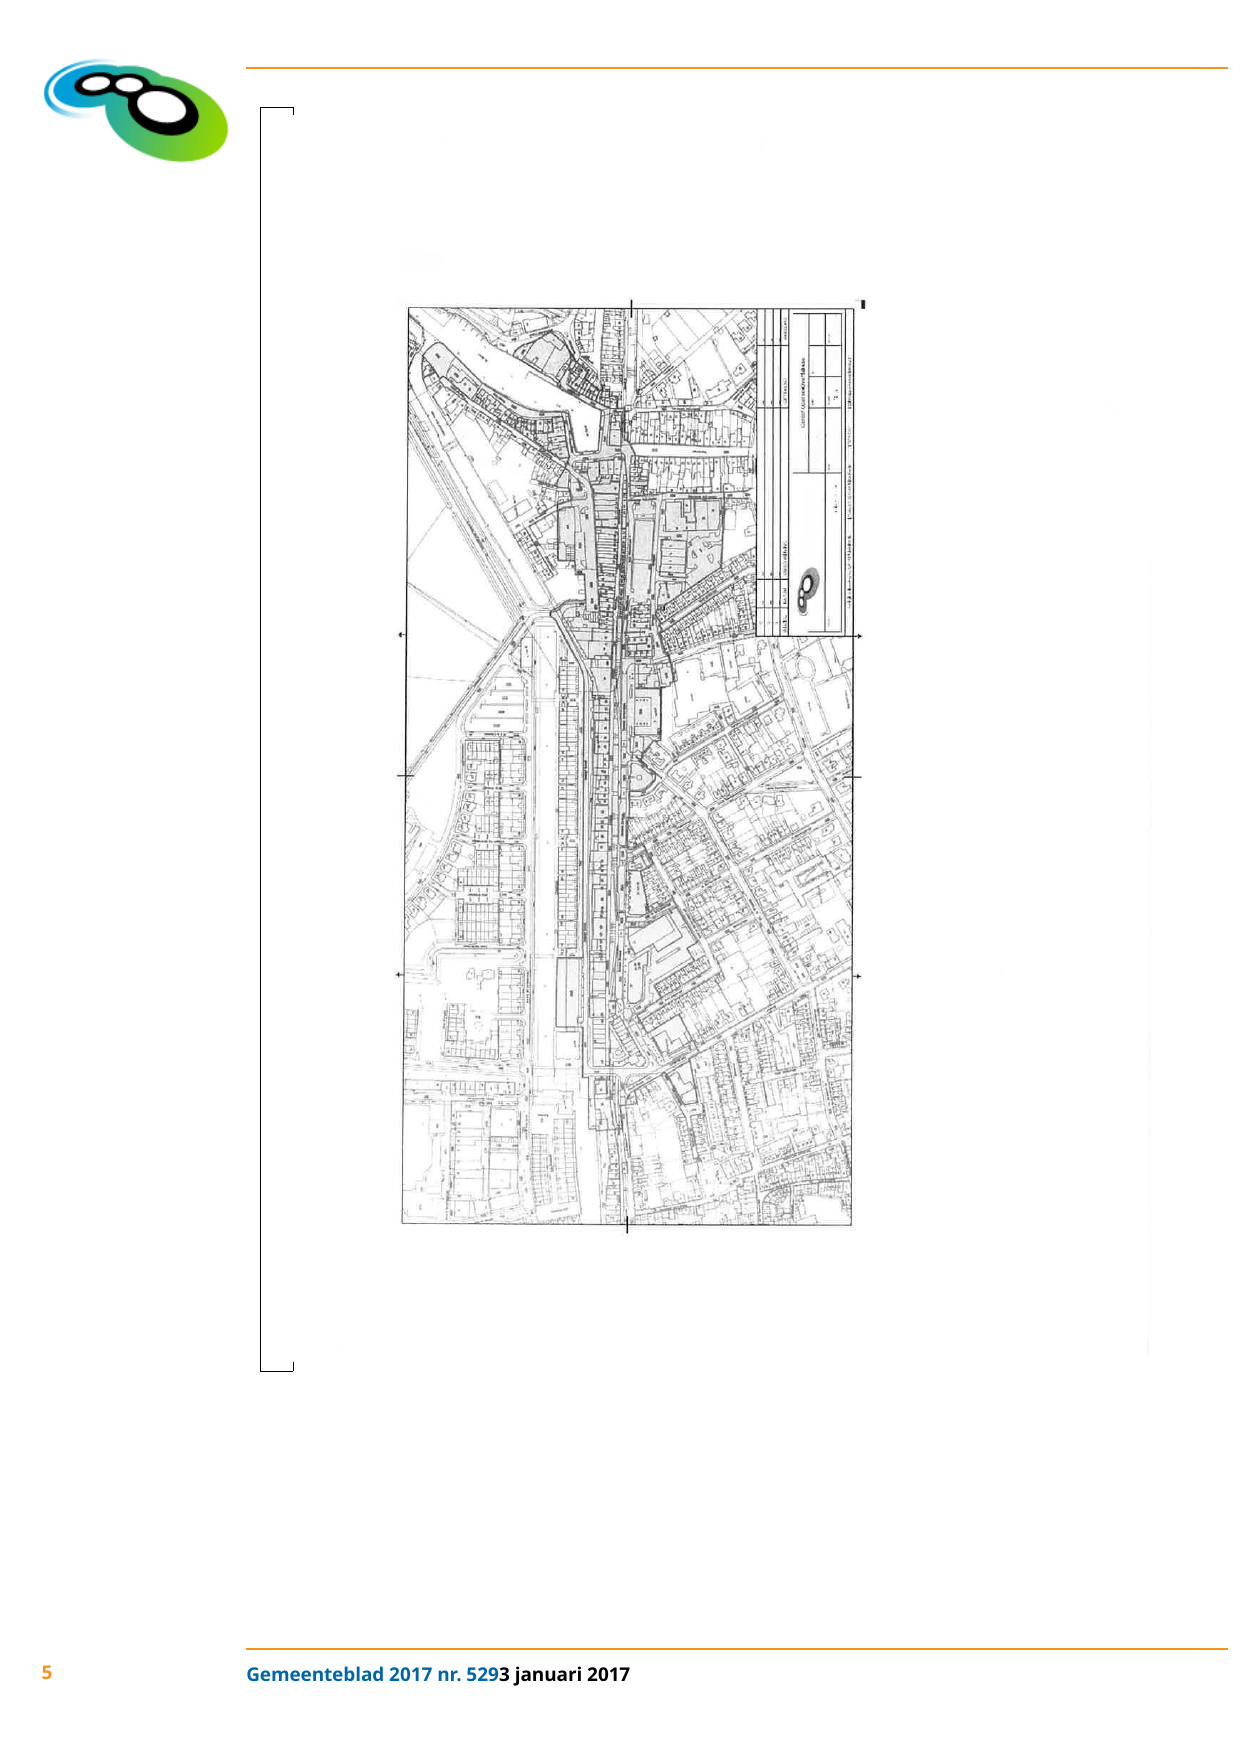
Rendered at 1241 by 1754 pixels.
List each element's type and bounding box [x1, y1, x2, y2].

picture [268, 115, 1152, 1362]
picture [41, 47, 231, 172]
